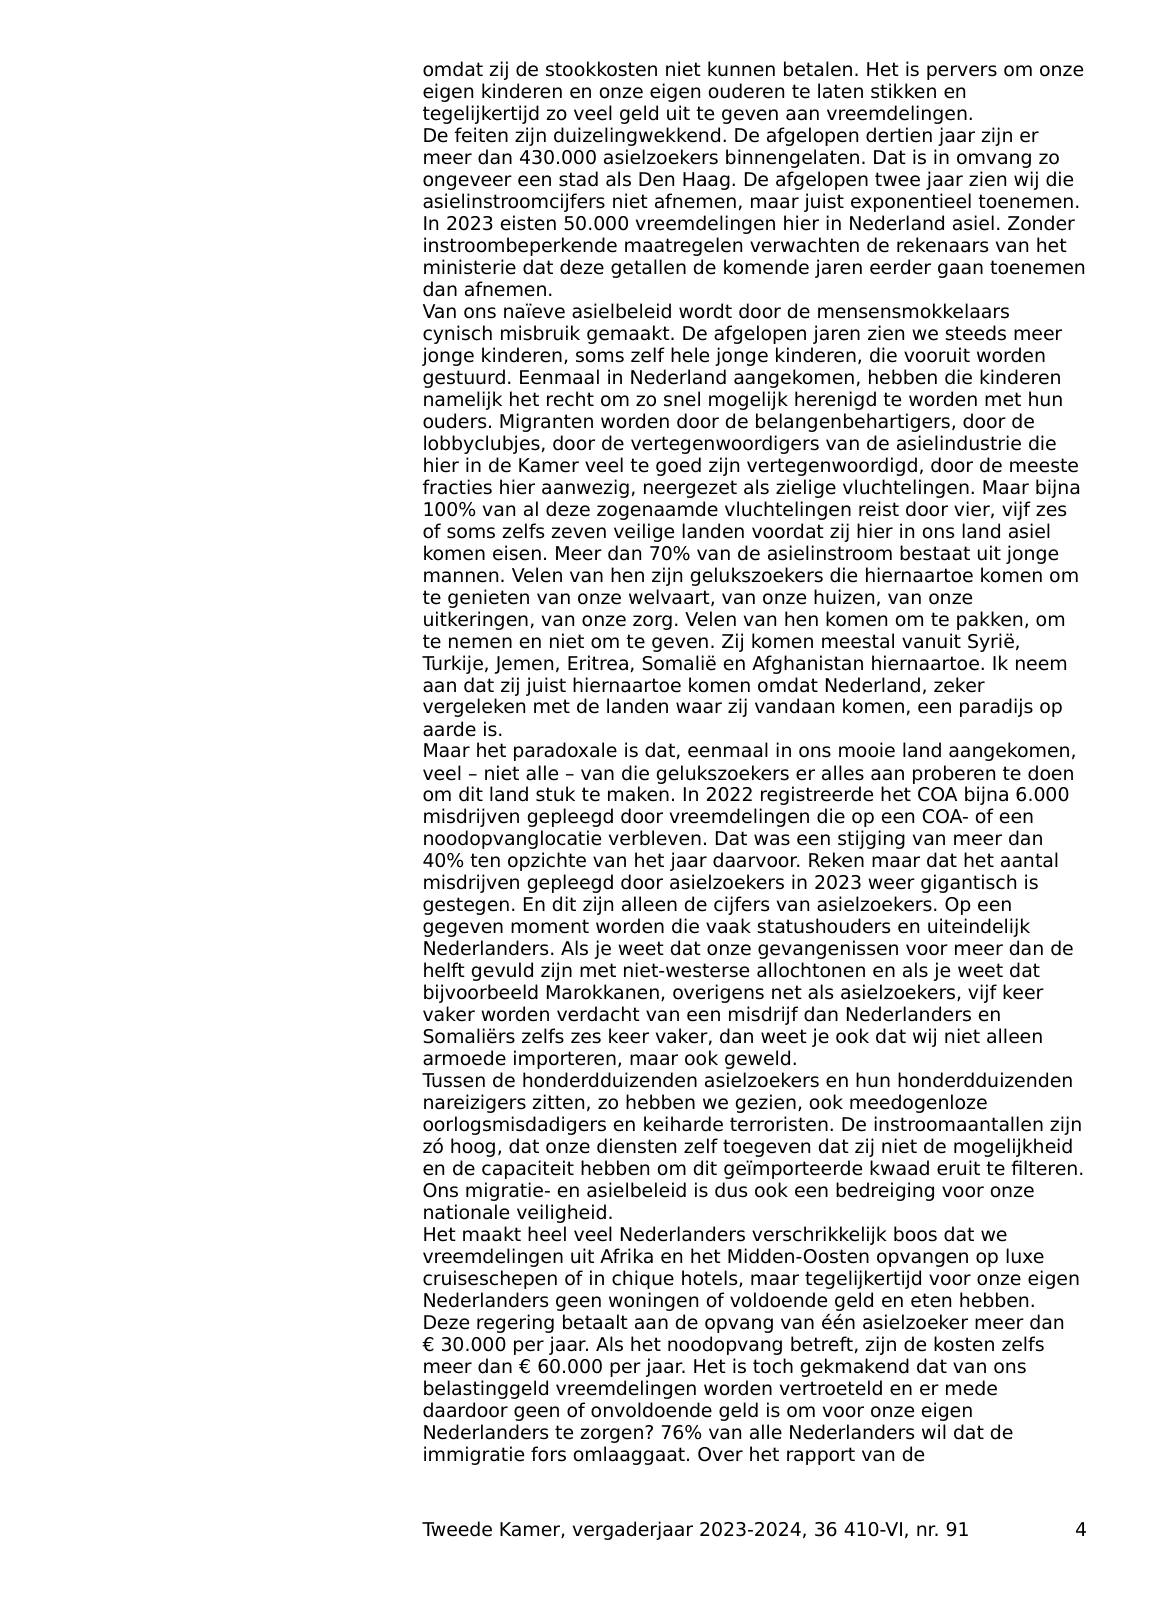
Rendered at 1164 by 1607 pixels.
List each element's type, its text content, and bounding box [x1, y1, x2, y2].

text Het maakt heel veel Nederlanders verschrikkelijk boos dat we vreemdelingen uit Afrika en het Midden-Oosten opvangen op luxe cruiseschepen of in chique hotels, maar tegelijkertijd voor onze eigen Nederlanders geen woningen of voldoende geld en eten hebben. Deze regering betaalt aan de opvang van één asielzoeker meer dan € 30.000 per jaar. Als het noodopvang betreft, zijn de kosten zelfs meer dan € 60.000 per jaar. Het is toch gekmakend dat van ons belastinggeld vreemdelingen worden vertroeteld en er mede daardoor geen of onvoldoende geld is om voor onze eigen Nederlanders te zorgen? 76% van alle Nederlanders wil dat de immigratie fors omlaaggaat. Over het rapport van de [422, 1224, 1087, 1466]
text Maar het paradoxale is dat, eenmaal in ons mooie land aangekomen, veel – niet alle – van die gelukszoekers er alles aan proberen te doen om dit land stuk te maken. In 2022 registreerde het COA bijna 6.000 misdrijven gepleegd door vreemdelingen die op een COA- of een noodopvanglocatie verbleven. Dat was een stijging van meer dan 40% ten opzichte van het jaar daarvoor. Reken maar dat het aantal misdrijven gepleegd door asielzoekers in 2023 weer gigantisch is gestegen. En dit zijn alleen de cijfers van asielzoekers. Op een gegeven moment worden die vaak statushouders en uiteindelijk Nederlanders. Als je weet dat onze gevangenissen voor meer dan de helft gevuld zijn met niet-westerse allochtonen en als je weet dat bijvoorbeeld Marokkanen, overigens net als asielzoekers, vijf keer vaker worden verdacht van een misdrijf dan Nederlanders en Somaliërs zelfs zes keer vaker, dan weet je ook dat wij niet alleen armoede importeren, maar ook geweld. [422, 740, 1087, 1070]
text Tussen de honderdduizenden asielzoekers en hun honderdduizenden nareizigers zitten, zo hebben we gezien, ook meedogenloze oorlogsmisdadigers en keiharde terroristen. De instroomaantallen zijn zó hoog, dat onze diensten zelf toegeven dat zij niet de mogelijkheid en de capaciteit hebben om dit geïmporteerde kwaad eruit te filteren. Ons migratie- en asielbeleid is dus ook een bedreiging voor onze nationale veiligheid. [422, 1070, 1087, 1224]
text Van ons naïeve asielbeleid wordt door de mensensmokkelaars cynisch misbruik gemaakt. De afgelopen jaren zien we steeds meer jonge kinderen, soms zelf hele jonge kinderen, die vooruit worden gestuurd. Eenmaal in Nederland aangekomen, hebben die kinderen namelijk het recht om zo snel mogelijk herenigd te worden met hun ouders. Migranten worden door de belangenbehartigers, door de lobbyclubjes, door de vertegenwoordigers van de asielindustrie die hier in de Kamer veel te goed zijn vertegenwoordigd, door de meeste fracties hier aanwezig, neergezet als zielige vluchtelingen. Maar bijna 100% van al deze zogenaamde vluchtelingen reist door vier, vijf zes of soms zelfs zeven veilige landen voordat zij hier in ons land asiel komen eisen. Meer dan 70% van de asielinstroom bestaat uit jonge mannen. Velen van hen zijn gelukszoekers die hiernaartoe komen om te genieten van onze welvaart, van onze huizen, van onze uitkeringen, van onze zorg. Velen van hen komen om te pakken, om te nemen en niet om te geven. Zij komen meestal vanuit Syrië, Turkije, Jemen, Eritrea, Somalië en Afghanistan hiernaartoe. Ik neem aan dat zij juist hiernaartoe komen omdat Nederland, zeker vergeleken met de landen waar zij vandaan komen, een paradijs op aarde is. [422, 301, 1087, 740]
text De feiten zijn duizelingwekkend. De afgelopen dertien jaar zijn er meer dan 430.000 asielzoekers binnengelaten. Dat is in omvang zo ongeveer een stad als Den Haag. De afgelopen twee jaar zien wij die asielinstroomcijfers niet afnemen, maar juist exponentieel toenemen. In 2023 eisten 50.000 vreemdelingen hier in Nederland asiel. Zonder instroombeperkende maatregelen verwachten de rekenaars van het ministerie dat deze getallen de komende jaren eerder gaan toenemen dan afnemen. [422, 125, 1087, 301]
text omdat zij de stookkosten niet kunnen betalen. Het is pervers om onze eigen kinderen en onze eigen ouderen te laten stikken en tegelijkertijd zo veel geld uit te geven aan vreemdelingen. [422, 59, 1087, 125]
